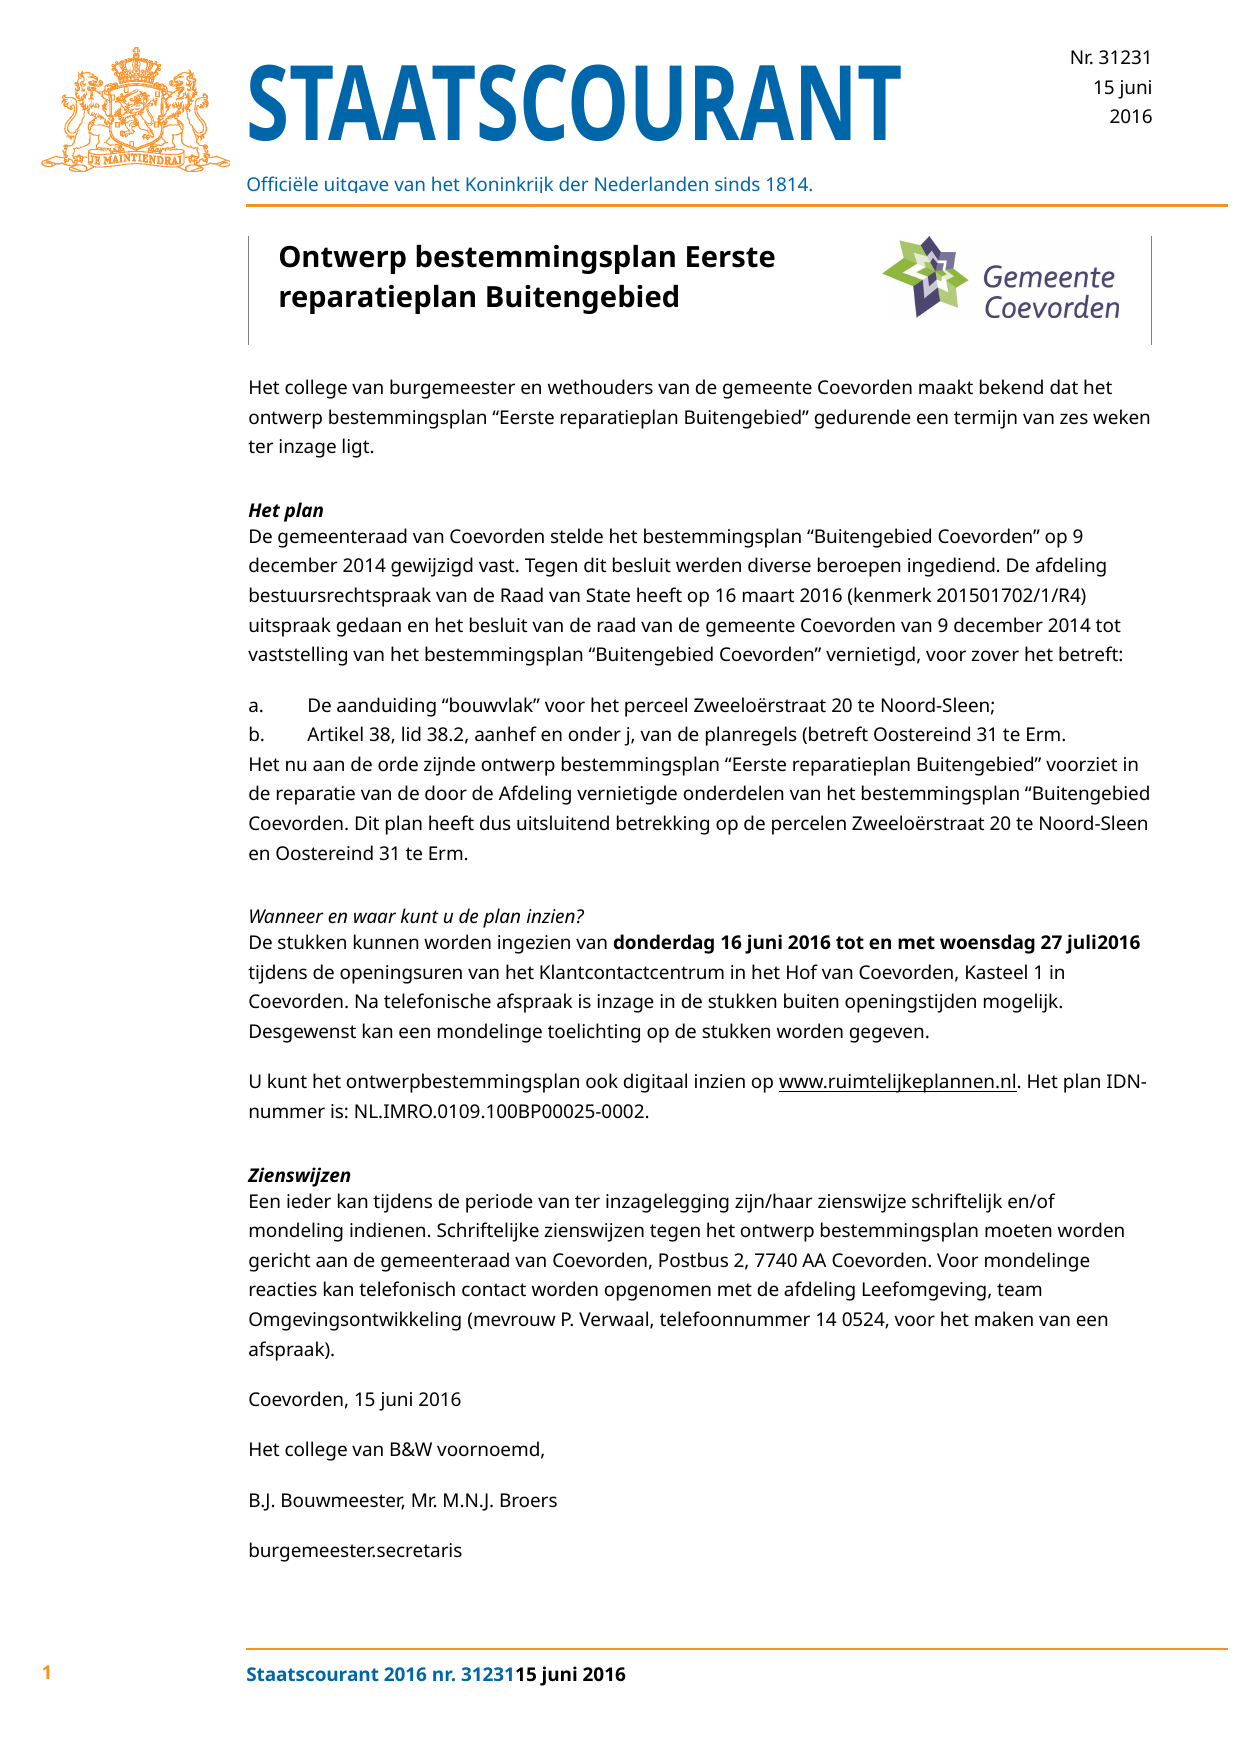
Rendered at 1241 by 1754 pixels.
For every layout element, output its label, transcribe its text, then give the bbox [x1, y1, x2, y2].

picture [41, 47, 231, 172]
table_header [850, 236, 1151, 345]
text Coevorden, 15 juni 2016 [248, 1386, 1152, 1412]
text Het college van burgemeester en wethouders van de gemeente Coevorden maakt bekend dat het ontwerp bestemmingsplan “Eerste reparatieplan Buitengebied” gedurende een termijn van zes weken ter inzage ligt. [248, 374, 1152, 459]
text Zienswijzen [248, 1162, 1152, 1188]
picture [882, 236, 1119, 318]
text Een ieder kan tijdens de periode van ter inzagelegging zijn/haar zienswijze schriftelijk en/of mondeling indienen. Schriftelijke zienswijzen tegen het ontwerp bestemmingsplan moeten worden gericht aan de gemeenteraad van Coevorden, Postbus 2, 7740 AA Coevorden. Voor mondelinge reacties kan telefonisch contact worden opgenomen met de afdeling Leefomgeving, team Omgevingsontwikkeling (mevrouw P. Verwaal, telefoonnummer 14 0524, voor het maken van een afspraak). [248, 1188, 1152, 1362]
text burgemeester.secretaris [248, 1537, 1152, 1563]
text Wanneer en waar kunt u de plan inzien? [248, 904, 1152, 929]
text U kunt het ontwerpbestemmingsplan ook digitaal inzien op www.ruimtelijkeplannen.nl. Het plan IDN-nummer is: NL.IMRO.0109.100BP00025-0002. [248, 1069, 1152, 1124]
text B.J. Bouwmeester, Mr. M.N.J. Broers [248, 1487, 1152, 1513]
text De stukken kunnen worden ingezien van donderdag 16 juni 2016 tot en met woensdag 27 juli2016 tijdens de openingsuren van het Klantcontactcentrum in het Hof van Coevorden, Kasteel 1 in Coevorden. Na telefonische afspraak is inzage in de stukken buiten openingstijden mogelijk. Desgewenst kan een mondelinge toelichting op de stukken worden gegeven. [248, 929, 1152, 1044]
list Artikel 38, lid 38.2, aanhef en onder j, van de planregels (betreft Oostereind 31 te Erm. [248, 721, 1152, 747]
text Het nu aan de orde zijnde ontwerp bestemmingsplan “Eerste reparatieplan Buitengebied” voorziet in de reparatie van de door de Afdeling vernietigde onderdelen van het bestemmingsplan “Buitengebied Coevorden. Dit plan heeft dus uitsluitend betrekking op de percelen Zweeloërstraat 20 te Noord-Sleen en Oostereind 31 te Erm. [248, 751, 1152, 866]
text De gemeenteraad van Coevorden stelde het bestemmingsplan “Buitengebied Coevorden” op 9 december 2014 gewijzigd vast. Tegen dit besluit werden diverse beroepen ingediend. De afdeling bestuursrechtspraak van de Raad van State heeft op 16 maart 2016 (kenmerk 201501702/1/R4) uitspraak gedaan en het besluit van de raad van de gemeente Coevorden van 9 december 2014 tot vaststelling van het bestemmingsplan “Buitengebied Coevorden” vernietigd, voor zover het betreft: [248, 523, 1152, 667]
text Het college van B&W voornoemd, [248, 1437, 1152, 1462]
list De aanduiding “bouwvlak” voor het perceel Zweeloërstraat 20 te Noord-Sleen; [248, 692, 1152, 718]
text Het plan [248, 497, 1152, 523]
table_header Ontwerp bestemmingsplan Eerste reparatieplan Buitengebied [249, 236, 850, 345]
